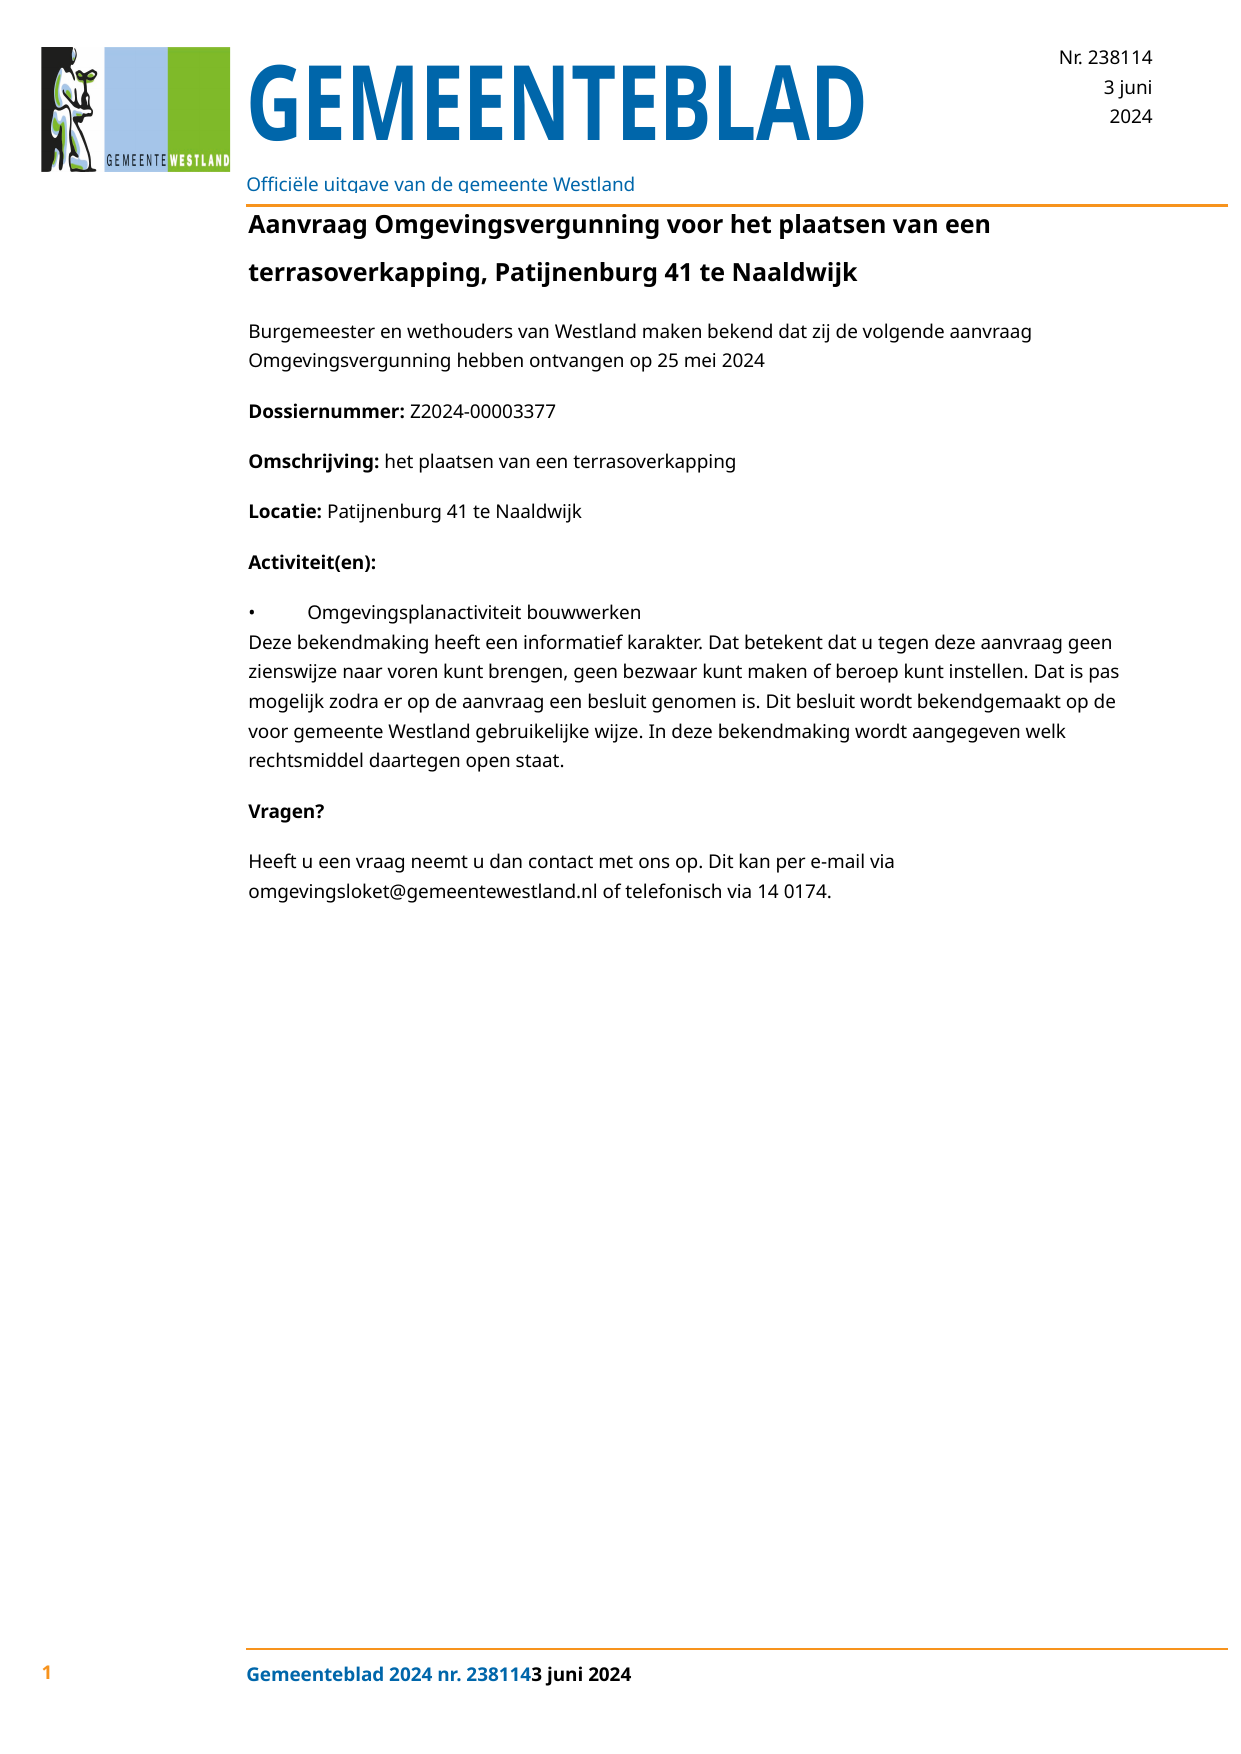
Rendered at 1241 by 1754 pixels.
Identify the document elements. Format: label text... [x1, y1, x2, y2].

text Burgemeester en wethouders van Westland maken bekend dat zij de volgende aanvraag Omgevingsvergunning hebben ontvangen op 25 mei 2024 [248, 318, 1152, 373]
text Aanvraag Omgevingsvergunning voor het plaatsen van een terrasoverkapping, Patijnenburg 41 te Naaldwijk [248, 207, 1152, 288]
text Locatie: Patijnenburg 41 te Naaldwijk [248, 499, 1152, 524]
text Heeft u een vraag neemt u dan contact met ons op. Dit kan per e-mail via omgevingsloket@gemeentewestland.nl of telefonisch via 14 0174. [248, 848, 1152, 904]
text Activiteit(en): [248, 549, 1152, 575]
text Dossiernummer: Z2024-00003377 [248, 398, 1152, 424]
text Omschrijving: het plaatsen van een terrasoverkapping [248, 448, 1152, 474]
text Deze bekendmaking heeft een informatief karakter. Dat betekent dat u tegen deze aanvraag geen zienswijze naar voren kunt brengen, geen bezwaar kunt maken of beroep kunt instellen. Dat is pas mogelijk zodra er op de aanvraag een besluit genomen is. Dit besluit wordt bekendgemaakt op de voor gemeente Westland gebruikelijke wijze. In deze bekendmaking wordt aangegeven welk rechtsmiddel daartegen open staat. [248, 629, 1152, 773]
list Omgevingsplanactiviteit bouwwerken [248, 599, 1152, 625]
picture [41, 47, 231, 172]
text Vragen? [248, 798, 1152, 824]
